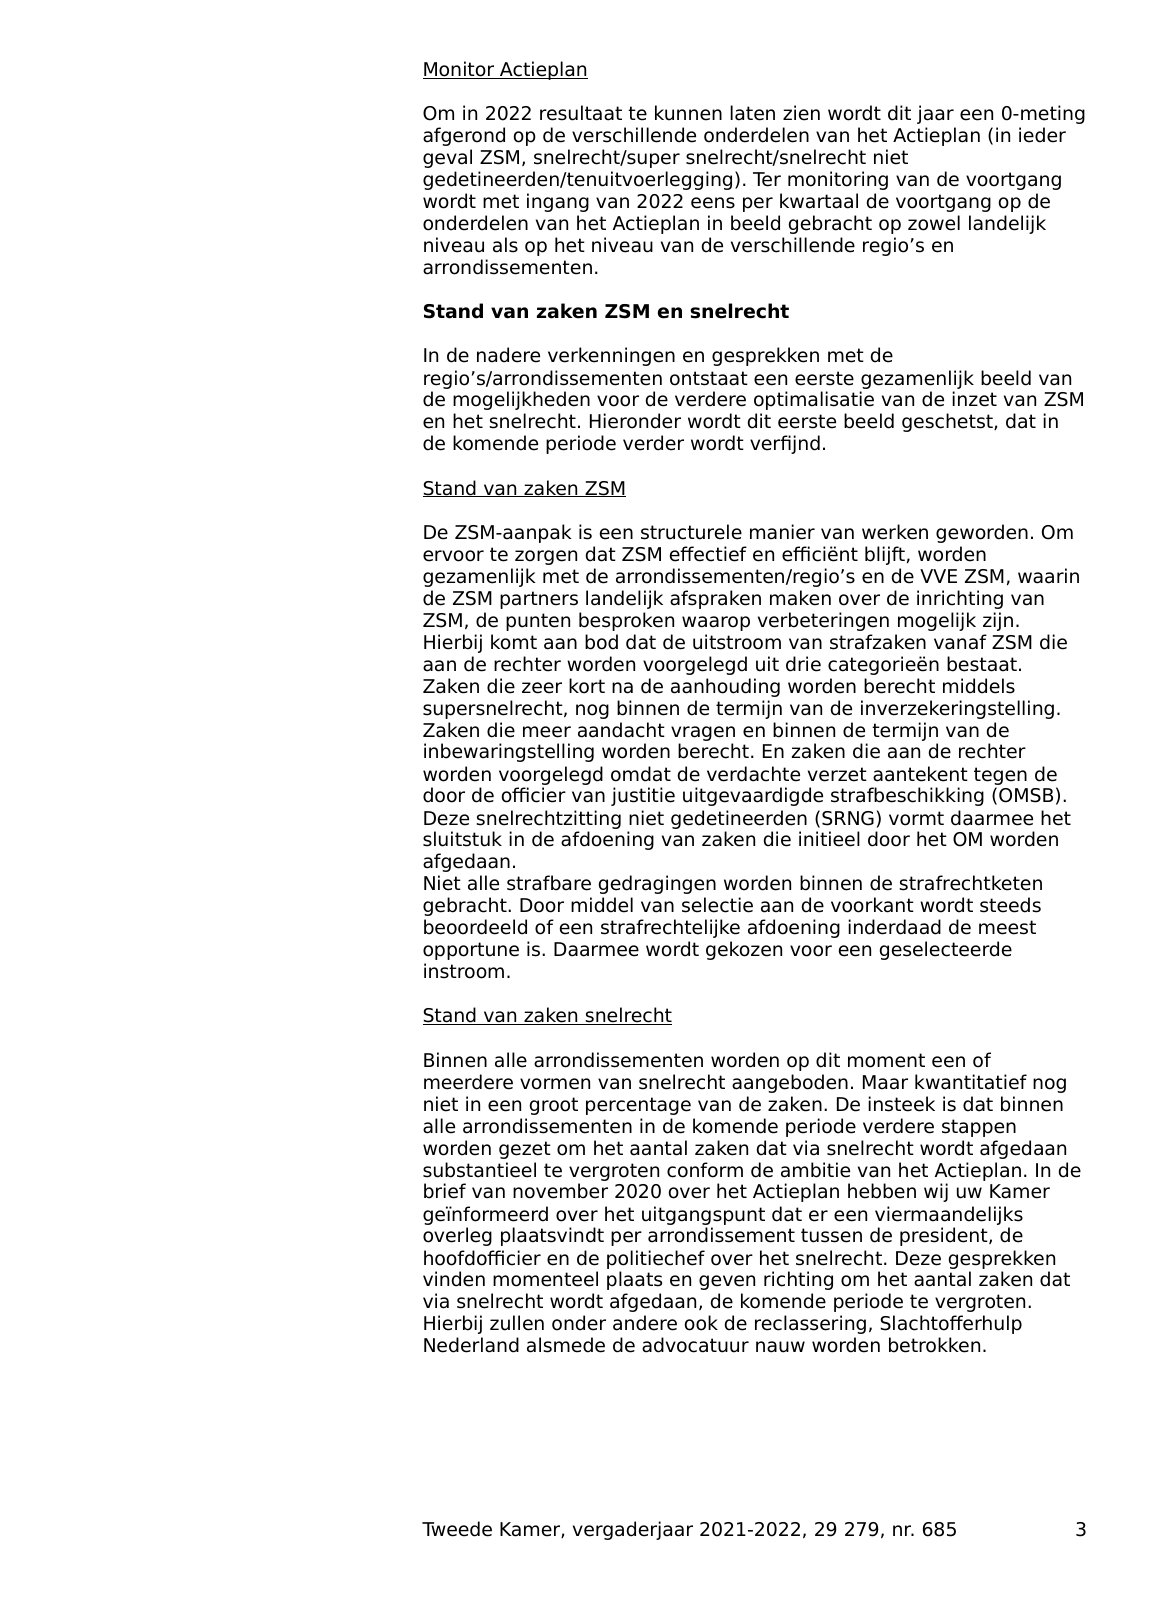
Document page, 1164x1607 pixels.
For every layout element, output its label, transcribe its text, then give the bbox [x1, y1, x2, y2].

text De ZSM-aanpak is een structurele manier van werken geworden. Om ervoor te zorgen dat ZSM effectief en efficiënt blijft, worden gezamenlijk met de arrondissementen/regio’s en de VVE ZSM, waarin de ZSM partners landelijk afspraken maken over de inrichting van ZSM, de punten besproken waarop verbeteringen mogelijk zijn. [422, 522, 1087, 632]
subtitle Monitor Actieplan [422, 59, 1087, 81]
text In de nadere verkenningen en gesprekken met de regio’s/arrondissementen ontstaat een eerste gezamenlijk beeld van de mogelijkheden voor de verdere optimalisatie van de inzet van ZSM en het snelrecht. Hieronder wordt dit eerste beeld geschetst, dat in de komende periode verder wordt verfijnd. [422, 345, 1087, 455]
subtitle Stand van zaken snelrecht [422, 1005, 1087, 1027]
text Om in 2022 resultaat te kunnen laten zien wordt dit jaar een 0-meting afgerond op de verschillende onderdelen van het Actieplan (in ieder geval ZSM, snelrecht/super snelrecht/snelrecht niet gedetineerden/tenuitvoerlegging). Ter monitoring van de voortgang wordt met ingang van 2022 eens per kwartaal de voortgang op de onderdelen van het Actieplan in beeld gebracht op zowel landelijk niveau als op het niveau van de verschillende regio’s en arrondissementen. [422, 103, 1087, 279]
text Binnen alle arrondissementen worden op dit moment een of meerdere vormen van snelrecht aangeboden. Maar kwantitatief nog niet in een groot percentage van de zaken. De insteek is dat binnen alle arrondissementen in de komende periode verdere stappen worden gezet om het aantal zaken dat via snelrecht wordt afgedaan substantieel te vergroten conform de ambitie van het Actieplan. In de brief van november 2020 over het Actieplan hebben wij uw Kamer geïnformeerd over het uitgangspunt dat er een viermaandelijks overleg plaatsvindt per arrondissement tussen de president, de hoofdofficier en de politiechef over het snelrecht. Deze gesprekken vinden momenteel plaats en geven richting om het aantal zaken dat via snelrecht wordt afgedaan, de komende periode te vergroten. Hierbij zullen onder andere ook de reclassering, Slachtofferhulp Nederland alsmede de advocatuur nauw worden betrokken. [422, 1049, 1087, 1357]
text Hierbij komt aan bod dat de uitstroom van strafzaken vanaf ZSM die aan de rechter worden voorgelegd uit drie categorieën bestaat. Zaken die zeer kort na de aanhouding worden berecht middels supersnelrecht, nog binnen de termijn van de inverzekeringstelling. Zaken die meer aandacht vragen en binnen de termijn van de inbewaringstelling worden berecht. En zaken die aan de rechter worden voorgelegd omdat de verdachte verzet aantekent tegen de door de officier van justitie uitgevaardigde strafbeschikking (OMSB). Deze snelrechtzitting niet gedetineerden (SRNG) vormt daarmee het sluitstuk in de afdoening van zaken die initieel door het OM worden afgedaan. [422, 632, 1087, 873]
subtitle Stand van zaken ZSM [422, 477, 1087, 499]
text Niet alle strafbare gedragingen worden binnen de strafrechtketen gebracht. Door middel van selectie aan de voorkant wordt steeds beoordeeld of een strafrechtelijke afdoening inderdaad de meest opportune is. Daarmee wordt gekozen voor een geselecteerde instroom. [422, 873, 1087, 983]
subtitle Stand van zaken ZSM en snelrecht [422, 301, 1087, 323]
